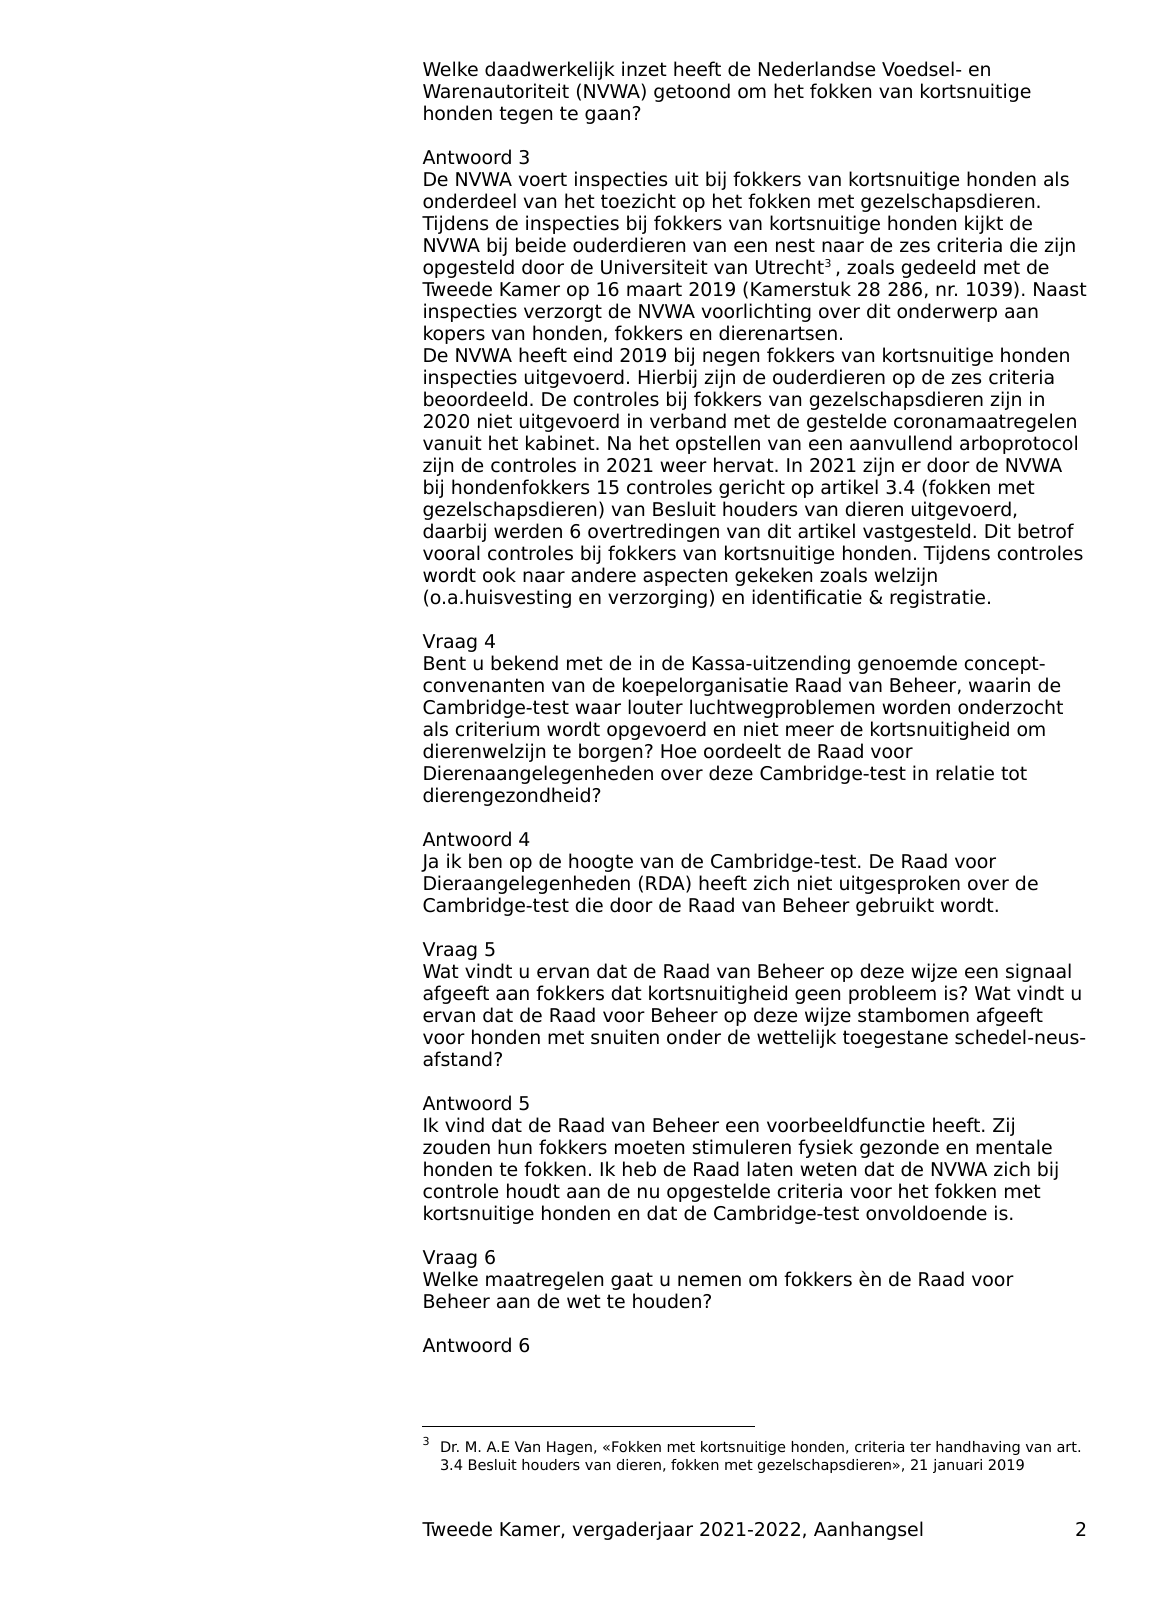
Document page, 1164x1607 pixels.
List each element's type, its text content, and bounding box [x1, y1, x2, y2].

text Bent u bekend met de in de Kassa-uitzending genoemde concept-convenanten van de koepelorganisatie Raad van Beheer, waarin de Cambridge-test waar louter luchtwegproblemen worden onderzocht als criterium wordt opgevoerd en niet meer de kortsnuitigheid om dierenwelzijn te borgen? Hoe oordeelt de Raad voor Dierenaangelegenheden over deze Cambridge-test in relatie tot dierengezondheid? [422, 653, 1087, 807]
text Vraag 5 [422, 939, 1087, 961]
text Welke maatregelen gaat u nemen om fokkers èn de Raad voor Beheer aan de wet te houden? [422, 1269, 1087, 1313]
text Antwoord 3 [422, 147, 1087, 169]
text Antwoord 4 [422, 829, 1087, 851]
text Dr. M. A.E Van Hagen, «Fokken met kortsnuitige honden, criteria ter handhaving van art. 3.4 Besluit houders van dieren, fokken met gezelschapsdieren», 21 januari 2019 [422, 1435, 1087, 1474]
text Ik vind dat de Raad van Beheer een voorbeeldfunctie heeft. Zij zouden hun fokkers moeten stimuleren fysiek gezonde en mentale honden te fokken. Ik heb de Raad laten weten dat de NVWA zich bij controle houdt aan de nu opgestelde criteria voor het fokken met kortsnuitige honden en dat de Cambridge-test onvoldoende is. [422, 1115, 1087, 1225]
text Vraag 4 [422, 631, 1087, 653]
text De NVWA voert inspecties uit bij fokkers van kortsnuitige honden als onderdeel van het toezicht op het fokken met gezelschapsdieren. Tijdens de inspecties bij fokkers van kortsnuitige honden kijkt de NVWA bij beide ouderdieren van een nest naar de zes criteria die zijn opgesteld door de Universiteit van Utrecht, zoals gedeeld met de Tweede Kamer op 16 maart 2019 (Kamerstuk 28 286, nr. 1039). Naast inspecties verzorgt de NVWA voorlichting over dit onderwerp aan kopers van honden, fokkers en dierenartsen. [422, 169, 1087, 345]
text Ja ik ben op de hoogte van de Cambridge-test. De Raad voor Dieraangelegenheden (RDA) heeft zich niet uitgesproken over de Cambridge-test die door de Raad van Beheer gebruikt wordt. [422, 851, 1087, 917]
text Wat vindt u ervan dat de Raad van Beheer op deze wijze een signaal afgeeft aan fokkers dat kortsnuitigheid geen probleem is? Wat vindt u ervan dat de Raad voor Beheer op deze wijze stambomen afgeeft voor honden met snuiten onder de wettelijk toegestane schedel-neus-afstand? [422, 961, 1087, 1071]
text De NVWA heeft eind 2019 bij negen fokkers van kortsnuitige honden inspecties uitgevoerd. Hierbij zijn de ouderdieren op de zes criteria beoordeeld. De controles bij fokkers van gezelschapsdieren zijn in 2020 niet uitgevoerd in verband met de gestelde coronamaatregelen vanuit het kabinet. Na het opstellen van een aanvullend arboprotocol zijn de controles in 2021 weer hervat. In 2021 zijn er door de NVWA bij hondenfokkers 15 controles gericht op artikel 3.4 (fokken met gezelschapsdieren) van Besluit houders van dieren uitgevoerd, daarbij werden 6 overtredingen van dit artikel vastgesteld. Dit betrof vooral controles bij fokkers van kortsnuitige honden. Tijdens controles wordt ook naar andere aspecten gekeken zoals welzijn (o.a.huisvesting en verzorging) en identificatie & registratie. [422, 345, 1087, 609]
text Vraag 6 [422, 1247, 1087, 1269]
text Antwoord 5 [422, 1093, 1087, 1115]
text Welke daadwerkelijk inzet heeft de Nederlandse Voedsel- en Warenautoriteit (NVWA) getoond om het fokken van kortsnuitige honden tegen te gaan? [422, 59, 1087, 125]
text Antwoord 6 [422, 1335, 1087, 1357]
